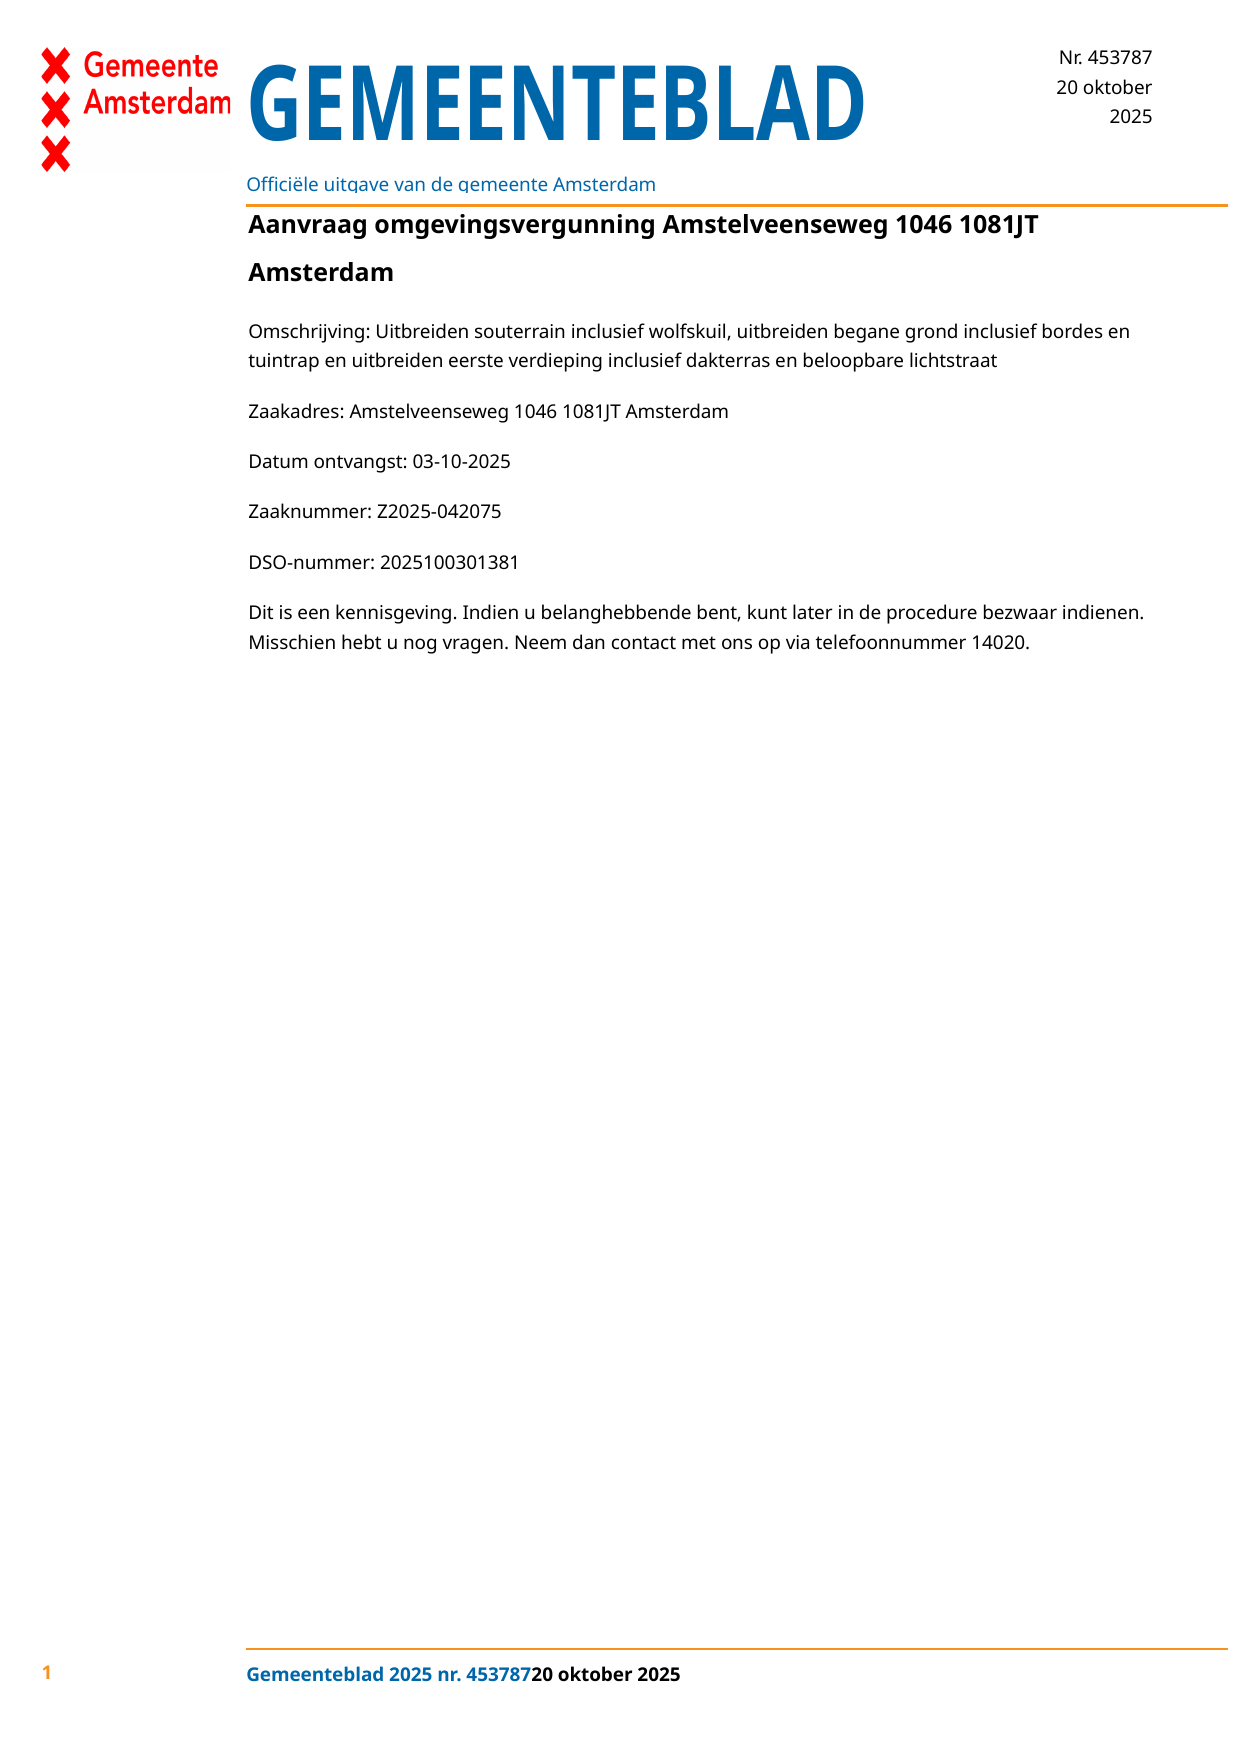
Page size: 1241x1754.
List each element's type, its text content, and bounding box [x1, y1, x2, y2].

text Aanvraag omgevingsvergunning Amstelveenseweg 1046 1081JT Amsterdam [248, 207, 1152, 288]
text DSO-nummer: 2025100301381 [248, 549, 1152, 575]
picture [41, 47, 231, 172]
text Dit is een kennisgeving. Indien u belanghebbende bent, kunt later in de procedure bezwaar indienen. Misschien hebt u nog vragen. Neem dan contact met ons op via telefoonnummer 14020. [248, 599, 1152, 655]
text Zaaknummer: Z2025-042075 [248, 499, 1152, 524]
text Zaakadres: Amstelveenseweg 1046 1081JT Amsterdam [248, 398, 1152, 424]
text Omschrijving: Uitbreiden souterrain inclusief wolfskuil, uitbreiden begane grond inclusief bordes en tuintrap en uitbreiden eerste verdieping inclusief dakterras en beloopbare lichtstraat [248, 318, 1152, 373]
text Datum ontvangst: 03-10-2025 [248, 448, 1152, 474]
